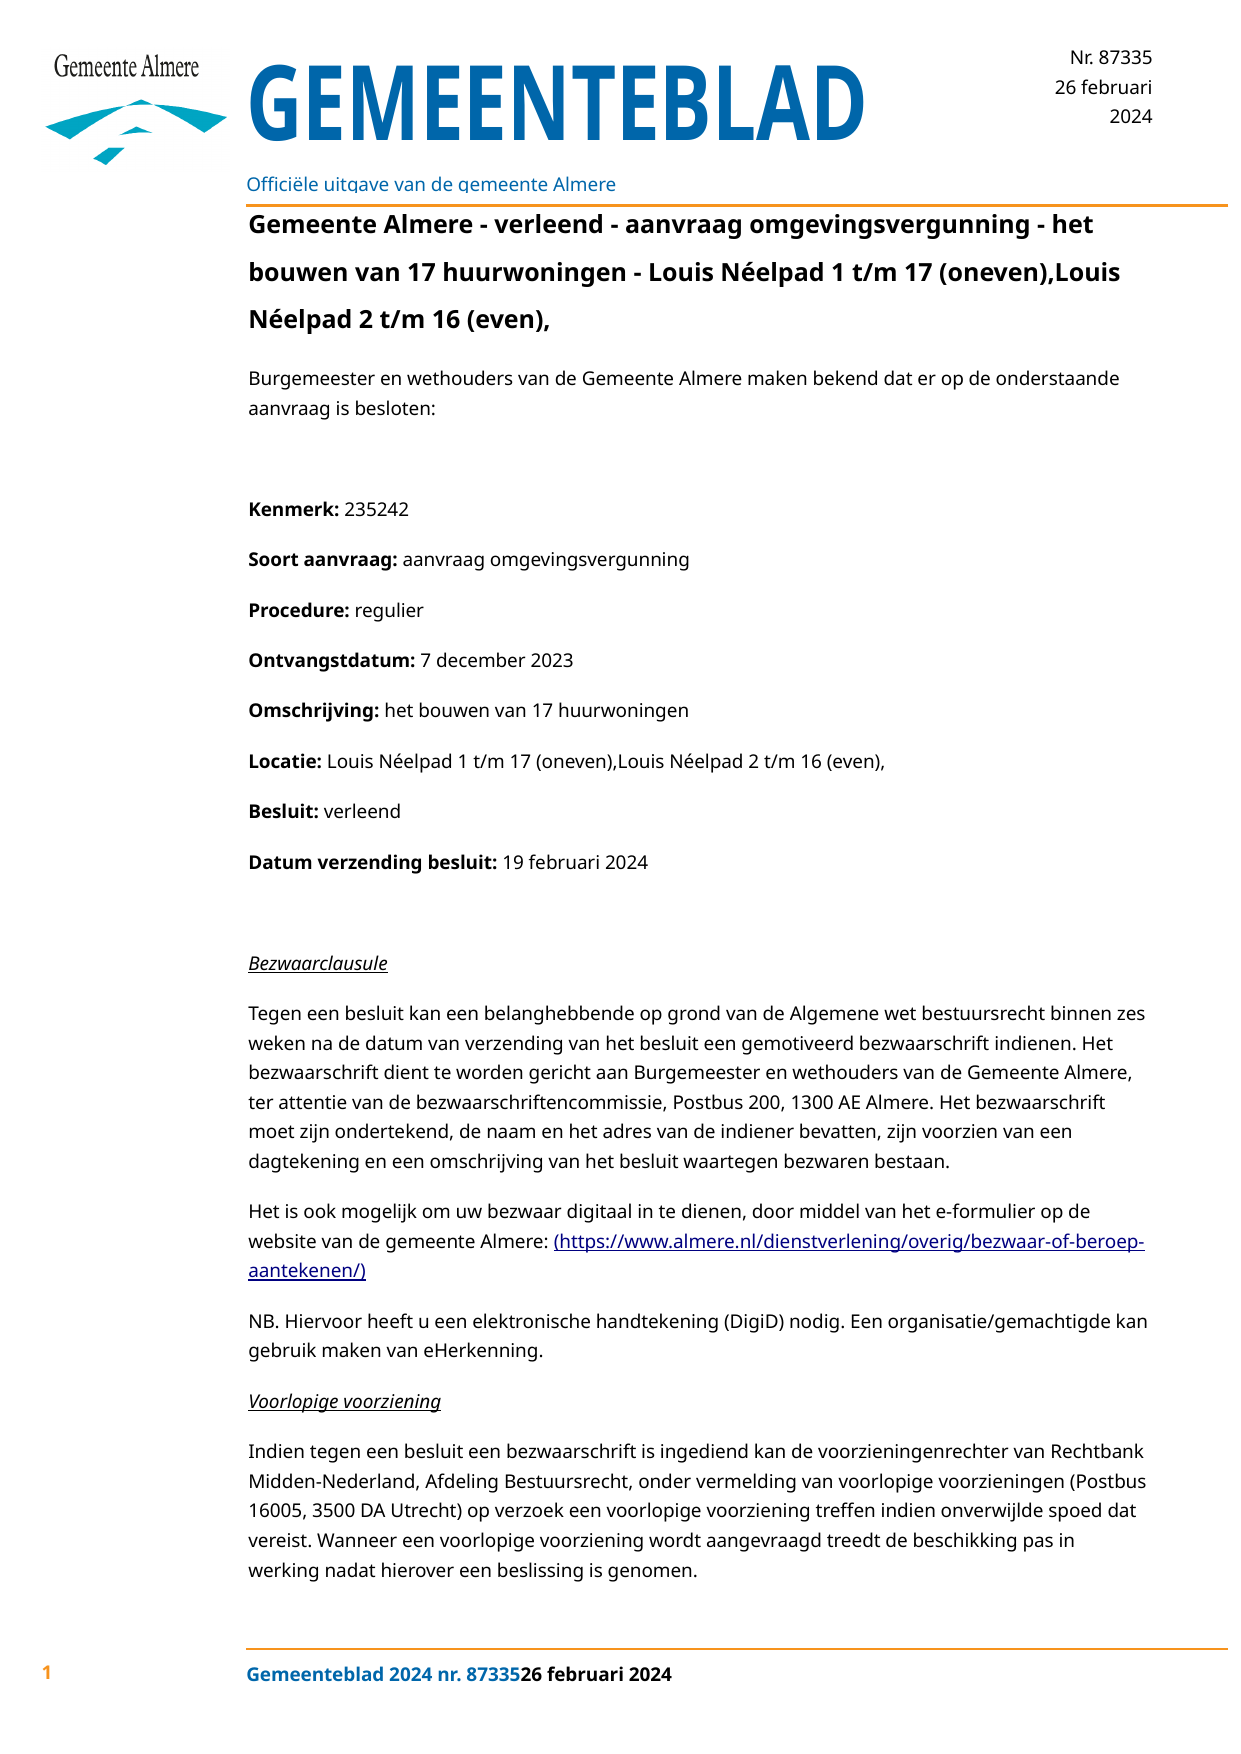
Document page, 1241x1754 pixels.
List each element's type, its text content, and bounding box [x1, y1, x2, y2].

text Tegen een besluit kan een belanghebbende op grond van de Algemene wet bestuursrecht binnen zes weken na de datum van verzending van het besluit een gemotiveerd bezwaarschrift indienen. Het bezwaarschrift dient te worden gericht aan Burgemeester en wethouders van de Gemeente Almere, ter attentie van de bezwaarschriftencommissie, Postbus 200, 1300 AE Almere. Het bezwaarschrift moet zijn ondertekend, de naam en het adres van de indiener bevatten, zijn voorzien van een dagtekening en een omschrijving van het besluit waartegen bezwaren bestaan. [248, 1000, 1152, 1174]
text Bezwaarclausule [248, 950, 1152, 975]
text Locatie: Louis Néelpad 1 t/m 17 (oneven),Louis Néelpad 2 t/m 16 (even), [248, 748, 1152, 774]
text NB. Hiervoor heeft u een elektronische handtekening (DigiD) nodig. Een organisatie/gemachtigde kan gebruik maken van eHerkenning. [248, 1308, 1152, 1363]
text Soort aanvraag: aanvraag omgevingsvergunning [248, 546, 1152, 572]
text Indien tegen een besluit een bezwaarschrift is ingediend kan de voorzieningenrechter van Rechtbank Midden-Nederland, Afdeling Bestuursrecht, onder vermelding van voorlopige voorzieningen (Postbus 16005, 3500 DA Utrecht) op verzoek een voorlopige voorziening treffen indien onverwijlde spoed dat vereist. Wanneer een voorlopige voorziening wordt aangevraagd treedt de beschikking pas in werking nadat hierover een beslissing is genomen. [248, 1438, 1152, 1582]
text Gemeente Almere - verleend - aanvraag omgevingsvergunning - het bouwen van 17 huurwoningen - Louis Néelpad 1 t/m 17 (oneven),Louis Néelpad 2 t/m 16 (even), [248, 207, 1152, 336]
text Het is ook mogelijk om uw bezwaar digitaal in te dienen, door middel van het e-formulier op de website van de gemeente Almere: (https://www.almere.nl/dienstverlening/overig/bezwaar-of-beroep-aantekenen/) [248, 1198, 1152, 1283]
text Ontvangstdatum: 7 december 2023 [248, 647, 1152, 673]
text Datum verzending besluit: 19 februari 2024 [248, 849, 1152, 874]
text Besluit: verleend [248, 798, 1152, 824]
picture [41, 47, 231, 172]
text Kenmerk: 235242 [248, 496, 1152, 522]
text Burgemeester en wethouders van de Gemeente Almere maken bekend dat er op de onderstaande aanvraag is besloten: [248, 366, 1152, 421]
text Voorlopige voorziening [248, 1388, 1152, 1414]
text Procedure: regulier [248, 597, 1152, 622]
text Omschrijving: het bouwen van 17 huurwoningen [248, 698, 1152, 723]
